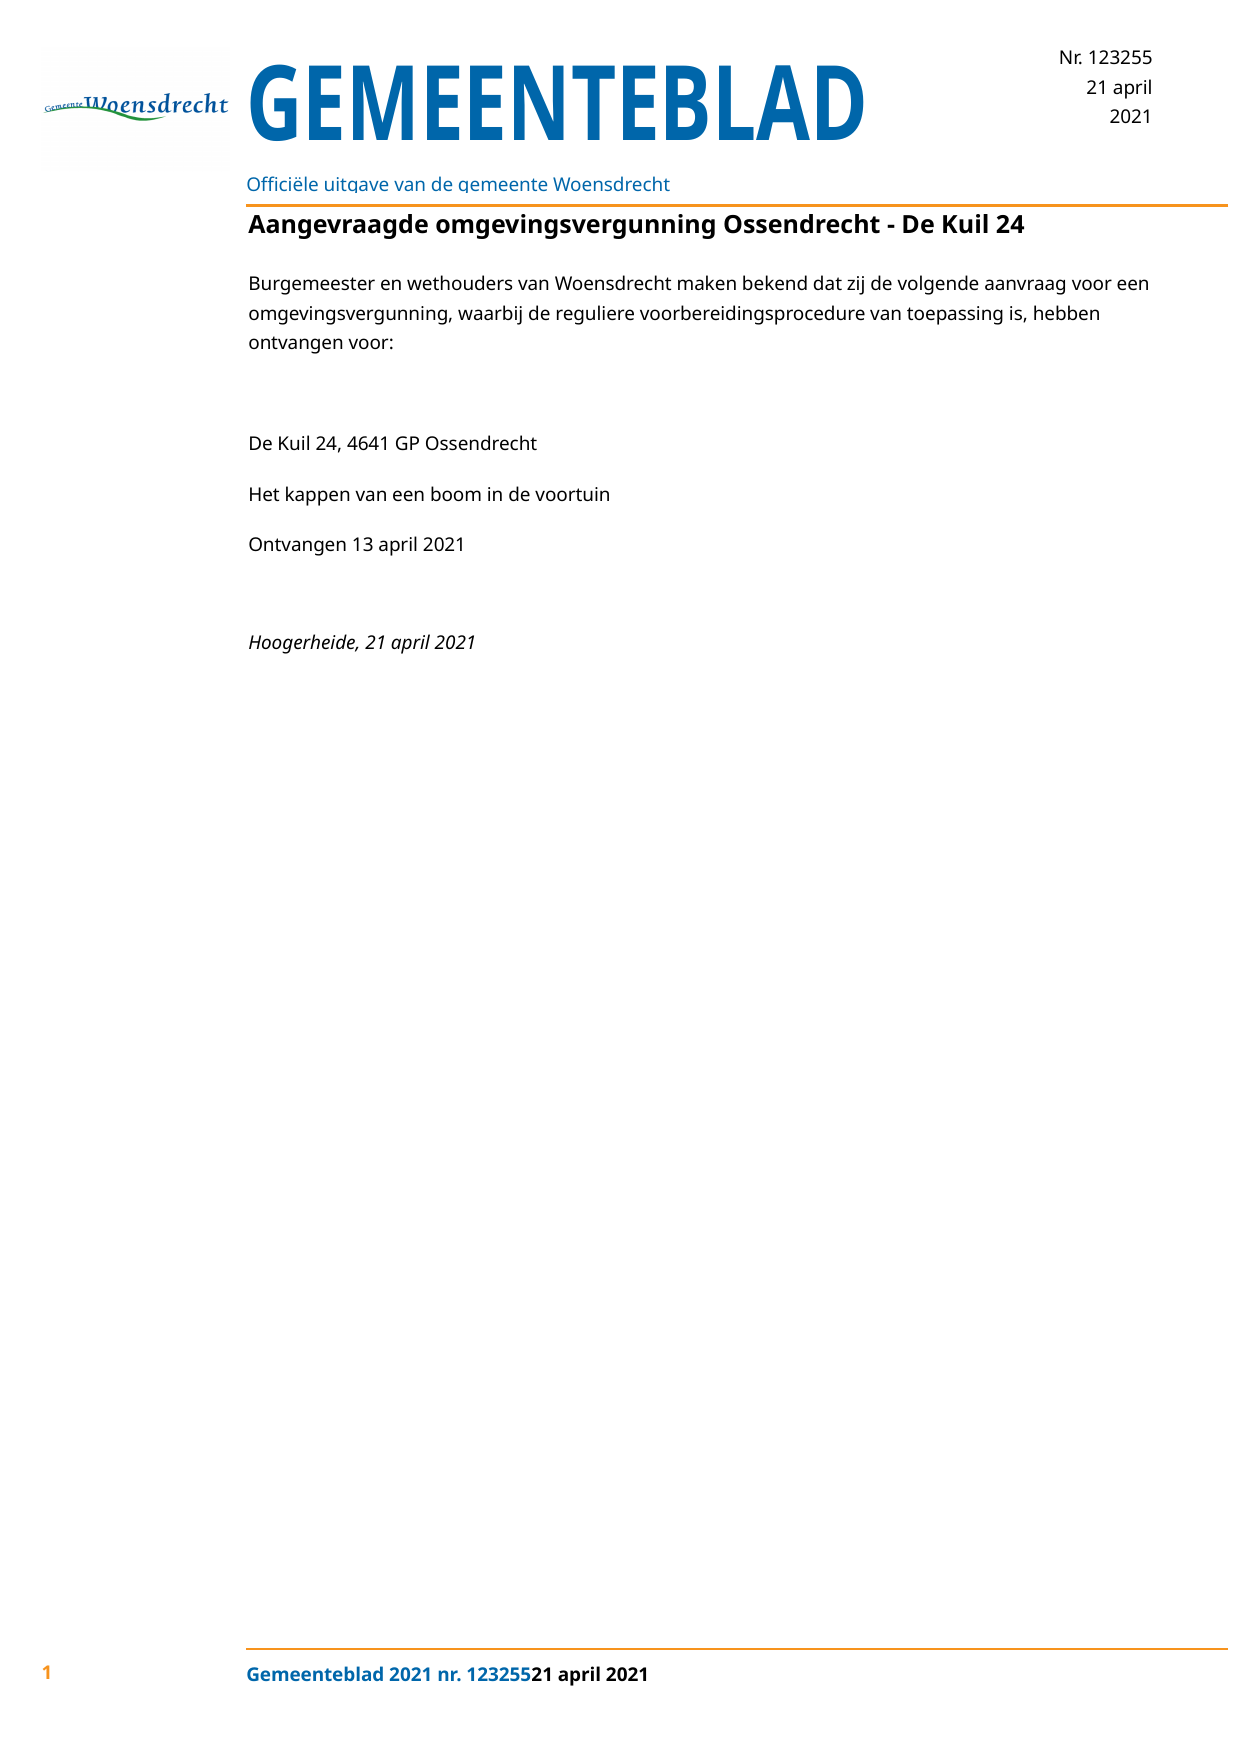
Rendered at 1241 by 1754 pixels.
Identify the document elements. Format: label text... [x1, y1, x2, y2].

text Burgemeester en wethouders van Woensdrecht maken bekend dat zij de volgende aanvraag voor een omgevingsvergunning, waarbij de reguliere voorbereidingsprocedure van toepassing is, hebben ontvangen voor: [248, 270, 1152, 355]
picture [41, 47, 231, 172]
text Hoogerheide, 21 april 2021 [248, 629, 1152, 655]
text Aangevraagde omgevingsvergunning Ossendrecht - De Kuil 24 [248, 207, 1152, 241]
text Ontvangen 13 april 2021 [248, 531, 1152, 557]
text Het kappen van een boom in de voortuin [248, 481, 1152, 506]
text De Kuil 24, 4641 GP Ossendrecht [248, 430, 1152, 456]
